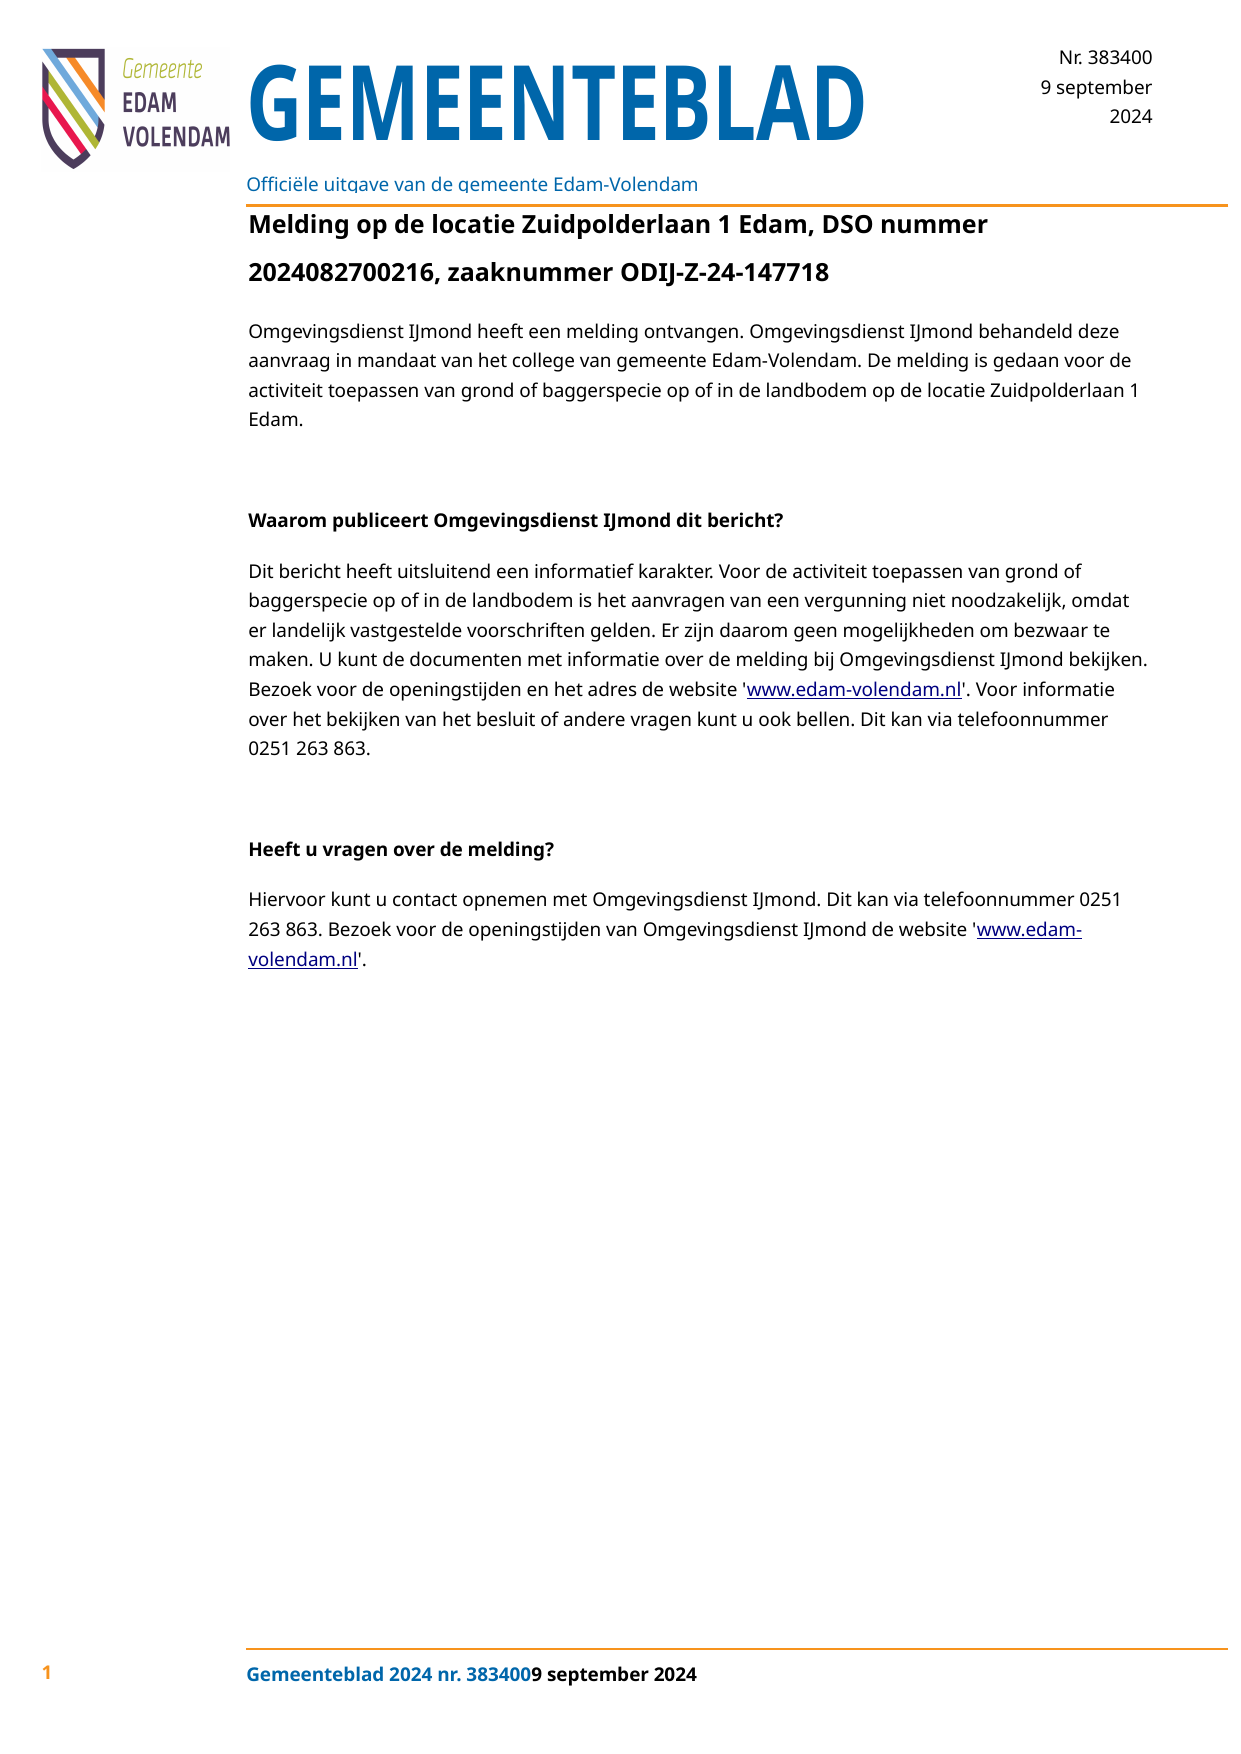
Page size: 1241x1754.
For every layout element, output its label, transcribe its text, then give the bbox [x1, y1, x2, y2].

picture [41, 47, 231, 172]
text Omgevingsdienst IJmond heeft een melding ontvangen. Omgevingsdienst IJmond behandeld deze aanvraag in mandaat van het college van gemeente Edam-Volendam. De melding is gedaan voor de activiteit toepassen van grond of baggerspecie op of in de landbodem op de locatie Zuidpolderlaan 1 Edam. [248, 318, 1152, 432]
text Melding op de locatie Zuidpolderlaan 1 Edam, DSO nummer 2024082700216, zaaknummer ODIJ-Z-24-147718 [248, 207, 1152, 288]
text Waarom publiceert Omgevingsdienst IJmond dit bericht? [248, 507, 1152, 533]
text Hiervoor kunt u contact opnemen met Omgevingsdienst IJmond. Dit kan via telefoonnummer 0251 263 863. Bezoek voor de openingstijden van Omgevingsdienst IJmond de website 'www.edam-volendam.nl'. [248, 887, 1152, 972]
text Heeft u vragen over de melding? [248, 836, 1152, 862]
text Dit bericht heeft uitsluitend een informatief karakter. Voor de activiteit toepassen van grond of baggerspecie op of in de landbodem is het aanvragen van een vergunning niet noodzakelijk, omdat er landelijk vastgestelde voorschriften gelden. Er zijn daarom geen mogelijkheden om bezwaar te maken. U kunt de documenten met informatie over de melding bij Omgevingsdienst IJmond bekijken. Bezoek voor de openingstijden en het adres de website 'www.edam-volendam.nl'. Voor informatie over het bekijken van het besluit of andere vragen kunt u ook bellen. Dit kan via telefoonnummer 0251 263 863. [248, 558, 1152, 761]
